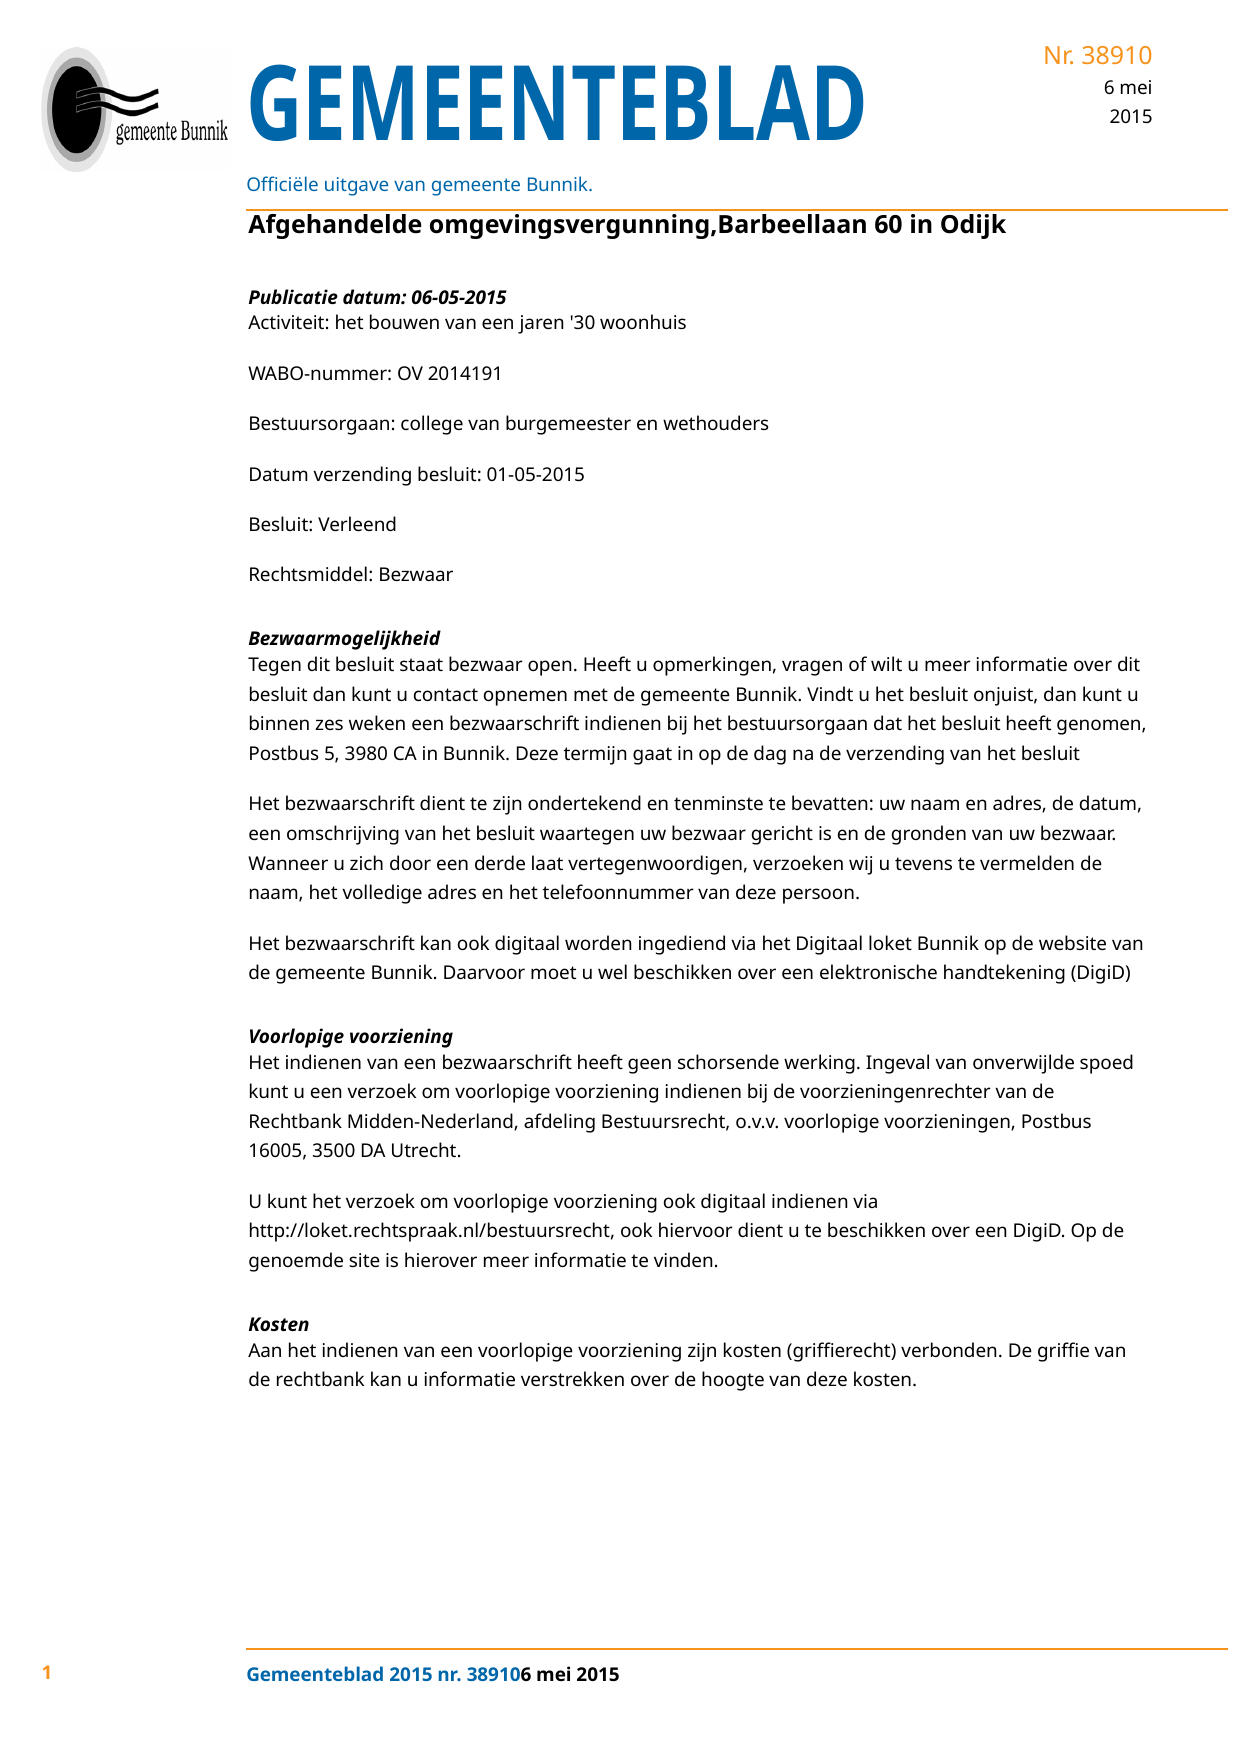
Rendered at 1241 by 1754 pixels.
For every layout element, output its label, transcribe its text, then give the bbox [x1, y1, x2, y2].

text Publicatie datum: 06-05-2015 [248, 284, 1152, 309]
text Voorlopige voorziening [248, 1023, 1152, 1049]
text Het indienen van een bezwaarschrift heeft geen schorsende werking. Ingeval van onverwijlde spoed kunt u een verzoek om voorlopige voorziening indienen bij de voorzieningenrechter van de Rechtbank Midden-Nederland, afdeling Bestuursrecht, o.v.v. voorlopige voorzieningen, Postbus 16005, 3500 DA Utrecht. [248, 1049, 1152, 1163]
text Tegen dit besluit staat bezwaar open. Heeft u opmerkingen, vragen of wilt u meer informatie over dit besluit dan kunt u contact opnemen met de gemeente Bunnik. Vindt u het besluit onjuist, dan kunt u binnen zes weken een bezwaarschrift indienen bij het bestuursorgaan dat het besluit heeft genomen, Postbus 5, 3980 CA in Bunnik. Deze termijn gaat in op de dag na de verzending van het besluit [248, 651, 1152, 766]
text Bezwaarmogelijkheid [248, 626, 1152, 651]
text Afgehandelde omgevingsvergunning,Barbeellaan 60 in Odijk [248, 211, 1152, 241]
text Datum verzending besluit: 01-05-2015 [248, 461, 1152, 487]
text Bestuursorgaan: college van burgemeester en wethouders [248, 410, 1152, 436]
text Besluit: Verleend [248, 511, 1152, 537]
text WABO-nummer: OV 2014191 [248, 360, 1152, 386]
text Het bezwaarschrift dient te zijn ondertekend en tenminste te bevatten: uw naam en adres, de datum, een omschrijving van het besluit waartegen uw bezwaar gericht is en de gronden van uw bezwaar. Wanneer u zich door een derde laat vertegenwoordigen, verzoeken wij u tevens te vermelden de naam, het volledige adres en het telefoonnummer van deze persoon. [248, 791, 1152, 905]
text U kunt het verzoek om voorlopige voorziening ook digitaal indienen via http://loket.rechtspraak.nl/bestuursrecht, ook hiervoor dient u te beschikken over een DigiD. Op de genoemde site is hierover meer informatie te vinden. [248, 1188, 1152, 1273]
text Rechtsmiddel: Bezwaar [248, 562, 1152, 587]
text Aan het indienen van een voorlopige voorziening zijn kosten (griffierecht) verbonden. De griffie van de rechtbank kan u informatie verstrekken over de hoogte van deze kosten. [248, 1337, 1152, 1392]
text Het bezwaarschrift kan ook digitaal worden ingediend via het Digitaal loket Bunnik op de website van de gemeente Bunnik. Daarvoor moet u wel beschikken over een elektronische handtekening (DigiD) [248, 930, 1152, 985]
text Activiteit: het bouwen van een jaren '30 woonhuis [248, 309, 1152, 335]
picture [41, 47, 231, 172]
text Kosten [248, 1311, 1152, 1337]
